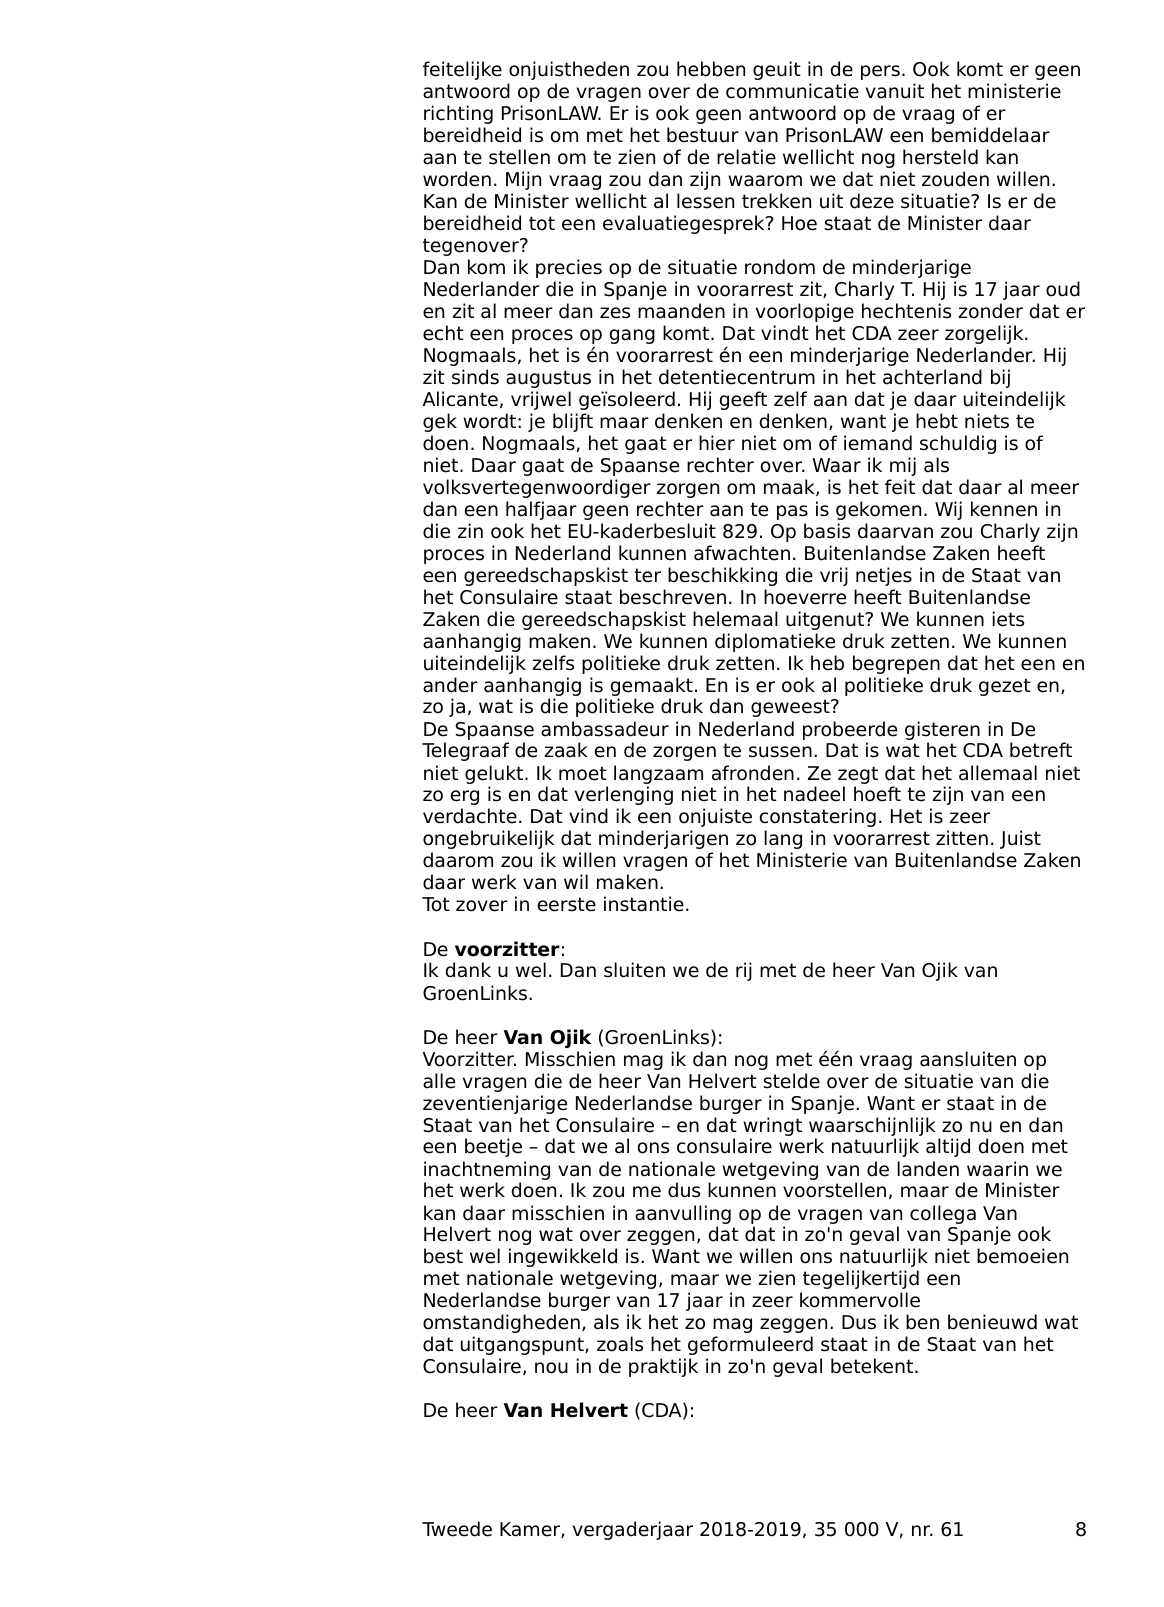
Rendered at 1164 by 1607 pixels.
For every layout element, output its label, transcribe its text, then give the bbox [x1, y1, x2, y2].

text De heer Van Helvert (CDA): [422, 1400, 1087, 1422]
text Ik dank u wel. Dan sluiten we de rij met de heer Van Ojik van GroenLinks. [422, 960, 1087, 1004]
text De Spaanse ambassadeur in Nederland probeerde gisteren in De Telegraaf de zaak en de zorgen te sussen. Dat is wat het CDA betreft niet gelukt. Ik moet langzaam afronden. Ze zegt dat het allemaal niet zo erg is en dat verlenging niet in het nadeel hoeft te zijn van een verdachte. Dat vind ik een onjuiste constatering. Het is zeer ongebruikelijk dat minderjarigen zo lang in voorarrest zitten. Juist daarom zou ik willen vragen of het Ministerie van Buitenlandse Zaken daar werk van wil maken. [422, 718, 1087, 894]
text feitelijke onjuistheden zou hebben geuit in de pers. Ook komt er geen antwoord op de vragen over de communicatie vanuit het ministerie richting PrisonLAW. Er is ook geen antwoord op de vraag of er bereidheid is om met het bestuur van PrisonLAW een bemiddelaar aan te stellen om te zien of de relatie wellicht nog hersteld kan worden. Mijn vraag zou dan zijn waarom we dat niet zouden willen. Kan de Minister wellicht al lessen trekken uit deze situatie? Is er de bereidheid tot een evaluatiegesprek? Hoe staat de Minister daar tegenover? [422, 59, 1087, 257]
text Dan kom ik precies op de situatie rondom de minderjarige Nederlander die in Spanje in voorarrest zit, Charly T. Hij is 17 jaar oud en zit al meer dan zes maanden in voorlopige hechtenis zonder dat er echt een proces op gang komt. Dat vindt het CDA zeer zorgelijk. Nogmaals, het is én voorarrest én een minderjarige Nederlander. Hij zit sinds augustus in het detentiecentrum in het achterland bij Alicante, vrijwel geïsoleerd. Hij geeft zelf aan dat je daar uiteindelijk gek wordt: je blijft maar denken en denken, want je hebt niets te doen. Nogmaals, het gaat er hier niet om of iemand schuldig is of niet. Daar gaat de Spaanse rechter over. Waar ik mij als volksvertegenwoordiger zorgen om maak, is het feit dat daar al meer dan een halfjaar geen rechter aan te pas is gekomen. Wij kennen in die zin ook het EU-kaderbesluit 829. Op basis daarvan zou Charly zijn proces in Nederland kunnen afwachten. Buitenlandse Zaken heeft een gereedschapskist ter beschikking die vrij netjes in de Staat van het Consulaire staat beschreven. In hoeverre heeft Buitenlandse Zaken die gereedschapskist helemaal uitgenut? We kunnen iets aanhangig maken. We kunnen diplomatieke druk zetten. We kunnen uiteindelijk zelfs politieke druk zetten. Ik heb begrepen dat het een en ander aanhangig is gemaakt. En is er ook al politieke druk gezet en, zo ja, wat is die politieke druk dan geweest? [422, 257, 1087, 718]
text Tot zover in eerste instantie. [422, 894, 1087, 916]
text Voorzitter. Misschien mag ik dan nog met één vraag aansluiten op alle vragen die de heer Van Helvert stelde over de situatie van die zeventienjarige Nederlandse burger in Spanje. Want er staat in de Staat van het Consulaire – en dat wringt waarschijnlijk zo nu en dan een beetje – dat we al ons consulaire werk natuurlijk altijd doen met inachtneming van de nationale wetgeving van de landen waarin we het werk doen. Ik zou me dus kunnen voorstellen, maar de Minister kan daar misschien in aanvulling op de vragen van collega Van Helvert nog wat over zeggen, dat dat in zo'n geval van Spanje ook best wel ingewikkeld is. Want we willen ons natuurlijk niet bemoeien met nationale wetgeving, maar we zien tegelijkertijd een Nederlandse burger van 17 jaar in zeer kommervolle omstandigheden, als ik het zo mag zeggen. Dus ik ben benieuwd wat dat uitgangspunt, zoals het geformuleerd staat in de Staat van het Consulaire, nou in de praktijk in zo'n geval betekent. [422, 1048, 1087, 1378]
text De heer Van Ojik (GroenLinks): [422, 1027, 1087, 1048]
text De voorzitter: [422, 938, 1087, 960]
